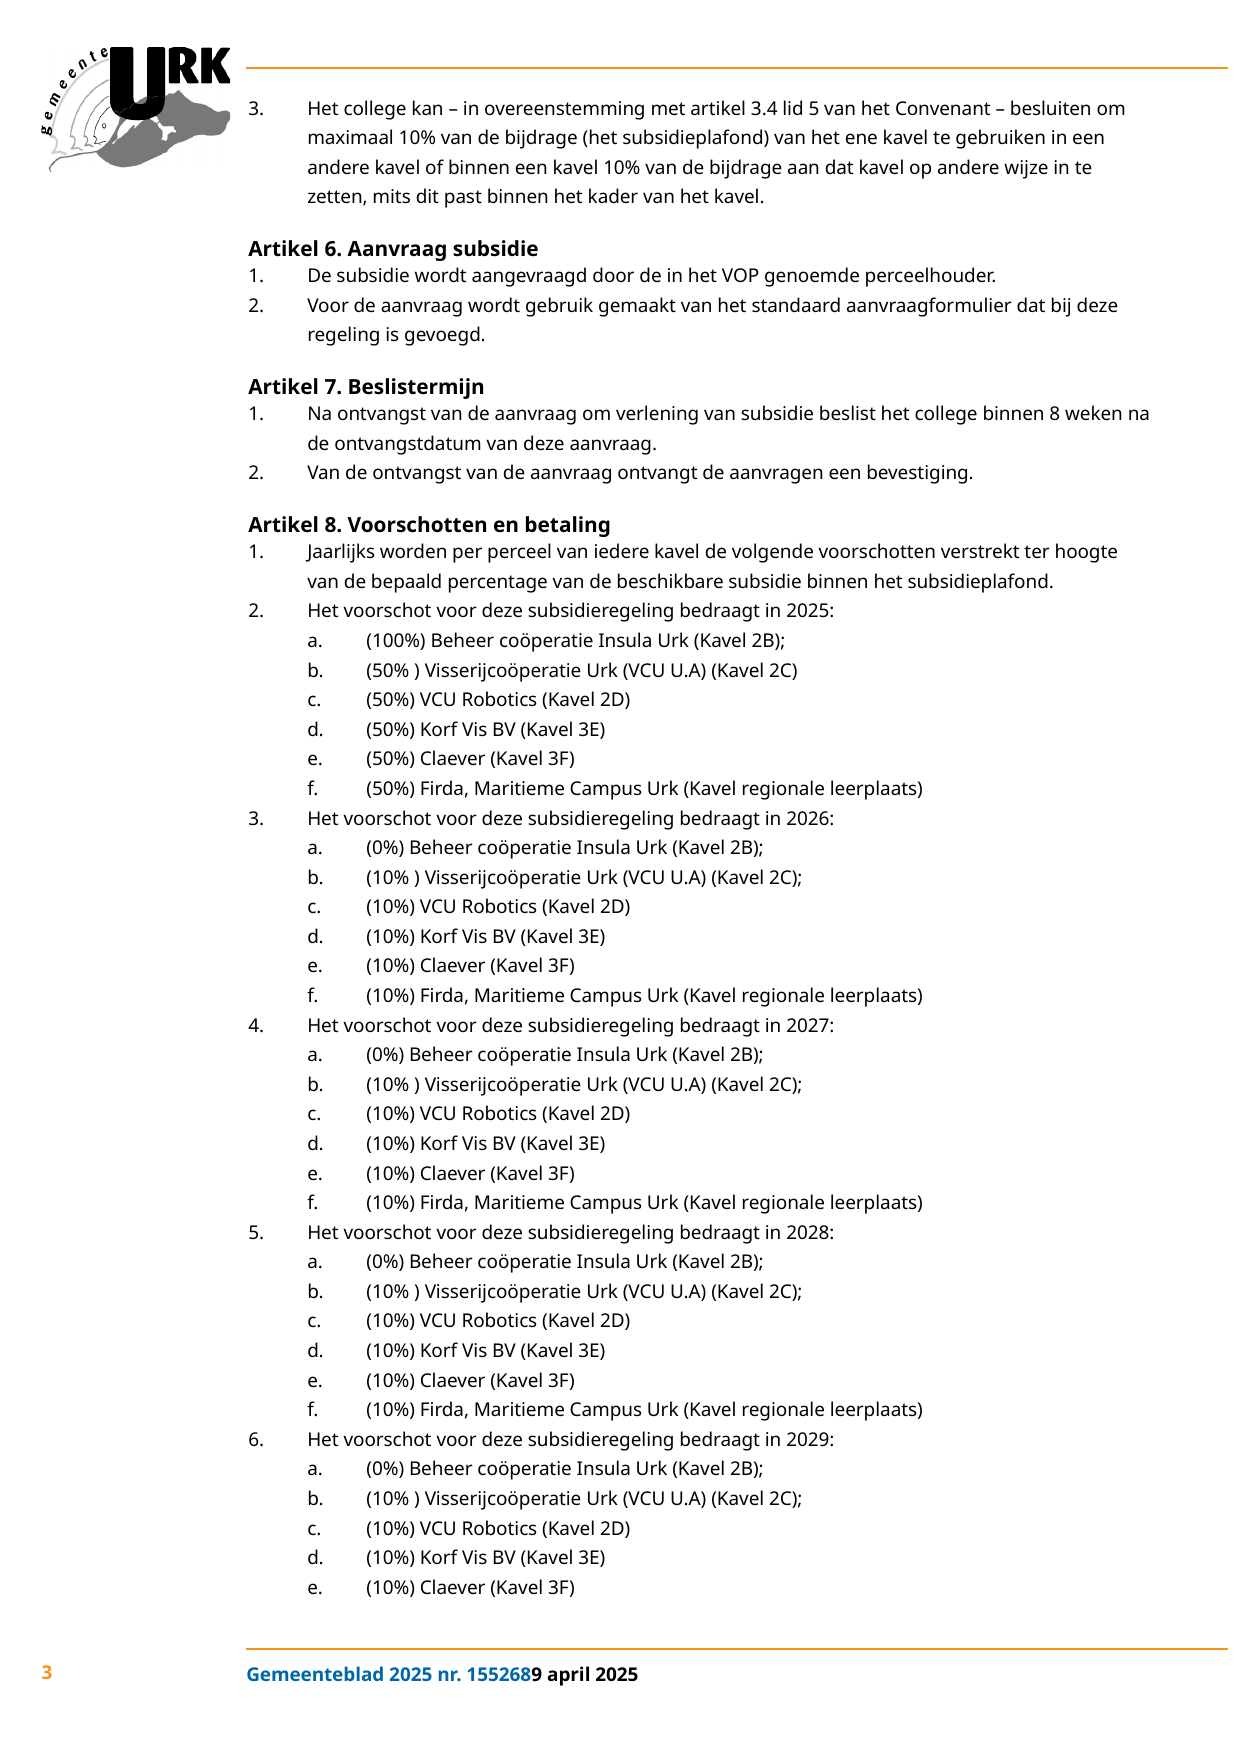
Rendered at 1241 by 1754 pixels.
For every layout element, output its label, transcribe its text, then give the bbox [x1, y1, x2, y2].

list Het voorschot voor deze subsidieregeling bedraagt in 2025: [248, 598, 1152, 623]
list Na ontvangst van de aanvraag om verlening van subsidie beslist het college binnen 8 weken na de ontvangstdatum van deze aanvraag. [248, 400, 1152, 456]
list Het voorschot voor deze subsidieregeling bedraagt in 2027: [248, 1012, 1152, 1037]
list (10%) Claever (Kavel 3F) [307, 1367, 1152, 1392]
list Het voorschot voor deze subsidieregeling bedraagt in 2029: [248, 1426, 1152, 1452]
list (50%) Claever (Kavel 3F) [307, 746, 1152, 771]
list (50% ) Visserijcoöperatie Urk (VCU U.A) (Kavel 2C) [307, 657, 1152, 682]
list (50%) VCU Robotics (Kavel 2D) [307, 686, 1152, 712]
list Voor de aanvraag wordt gebruik gemaakt van het standaard aanvraagformulier dat bij deze regeling is gevoegd. [248, 292, 1152, 347]
list (10%) VCU Robotics (Kavel 2D) [307, 1308, 1152, 1333]
list De subsidie wordt aangevraagd door de in het VOP genoemde perceelhouder. [248, 262, 1152, 288]
list (0%) Beheer coöperatie Insula Urk (Kavel 2B); [307, 1456, 1152, 1481]
list (0%) Beheer coöperatie Insula Urk (Kavel 2B); [307, 834, 1152, 860]
list (10%) Firda, Maritieme Campus Urk (Kavel regionale leerplaats) [307, 1189, 1152, 1215]
list Jaarlijks worden per perceel van iedere kavel de volgende voorschotten verstrekt ter hoogte van de bepaald percentage van de beschikbare subsidie binnen het subsidieplafond. [248, 538, 1152, 594]
text Artikel 7. Beslistermijn [248, 372, 1152, 400]
list (10% ) Visserijcoöperatie Urk (VCU U.A) (Kavel 2C); [307, 864, 1152, 889]
list (10% ) Visserijcoöperatie Urk (VCU U.A) (Kavel 2C); [307, 1071, 1152, 1097]
list (100%) Beheer coöperatie Insula Urk (Kavel 2B); [307, 627, 1152, 653]
list (10%) Korf Vis BV (Kavel 3E) [307, 1544, 1152, 1570]
list (10%) VCU Robotics (Kavel 2D) [307, 1101, 1152, 1126]
list (10%) Firda, Maritieme Campus Urk (Kavel regionale leerplaats) [307, 982, 1152, 1008]
list (10%) VCU Robotics (Kavel 2D) [307, 1515, 1152, 1540]
list Van de ontvangst van de aanvraag ontvangt de aanvragen een bevestiging. [248, 459, 1152, 485]
list (10%) Claever (Kavel 3F) [307, 1574, 1152, 1599]
list Het voorschot voor deze subsidieregeling bedraagt in 2028: [248, 1219, 1152, 1244]
list (10%) VCU Robotics (Kavel 2D) [307, 893, 1152, 919]
list (10%) Korf Vis BV (Kavel 3E) [307, 923, 1152, 949]
list (50%) Firda, Maritieme Campus Urk (Kavel regionale leerplaats) [307, 775, 1152, 801]
text Artikel 6. Aanvraag subsidie [248, 234, 1152, 262]
list (10% ) Visserijcoöperatie Urk (VCU U.A) (Kavel 2C); [307, 1485, 1152, 1511]
list (10%) Korf Vis BV (Kavel 3E) [307, 1337, 1152, 1363]
picture [41, 47, 231, 172]
list (0%) Beheer coöperatie Insula Urk (Kavel 2B); [307, 1248, 1152, 1274]
list (50%) Korf Vis BV (Kavel 3E) [307, 716, 1152, 742]
list Het voorschot voor deze subsidieregeling bedraagt in 2026: [248, 805, 1152, 830]
list (10%) Claever (Kavel 3F) [307, 953, 1152, 978]
list (10%) Claever (Kavel 3F) [307, 1160, 1152, 1185]
list (10%) Korf Vis BV (Kavel 3E) [307, 1130, 1152, 1156]
list (10% ) Visserijcoöperatie Urk (VCU U.A) (Kavel 2C); [307, 1278, 1152, 1304]
text Artikel 8. Voorschotten en betaling [248, 510, 1152, 538]
list (0%) Beheer coöperatie Insula Urk (Kavel 2B); [307, 1041, 1152, 1067]
list (10%) Firda, Maritieme Campus Urk (Kavel regionale leerplaats) [307, 1396, 1152, 1422]
list Het college kan – in overeenstemming met artikel 3.4 lid 5 van het Convenant – besluiten om maximaal 10% van de bijdrage (het subsidieplafond) van het ene kavel te gebruiken in een andere kavel of binnen een kavel 10% van de bijdrage aan dat kavel op andere wijze in te zetten, mits dit past binnen het kader van het kavel. [248, 95, 1152, 209]
